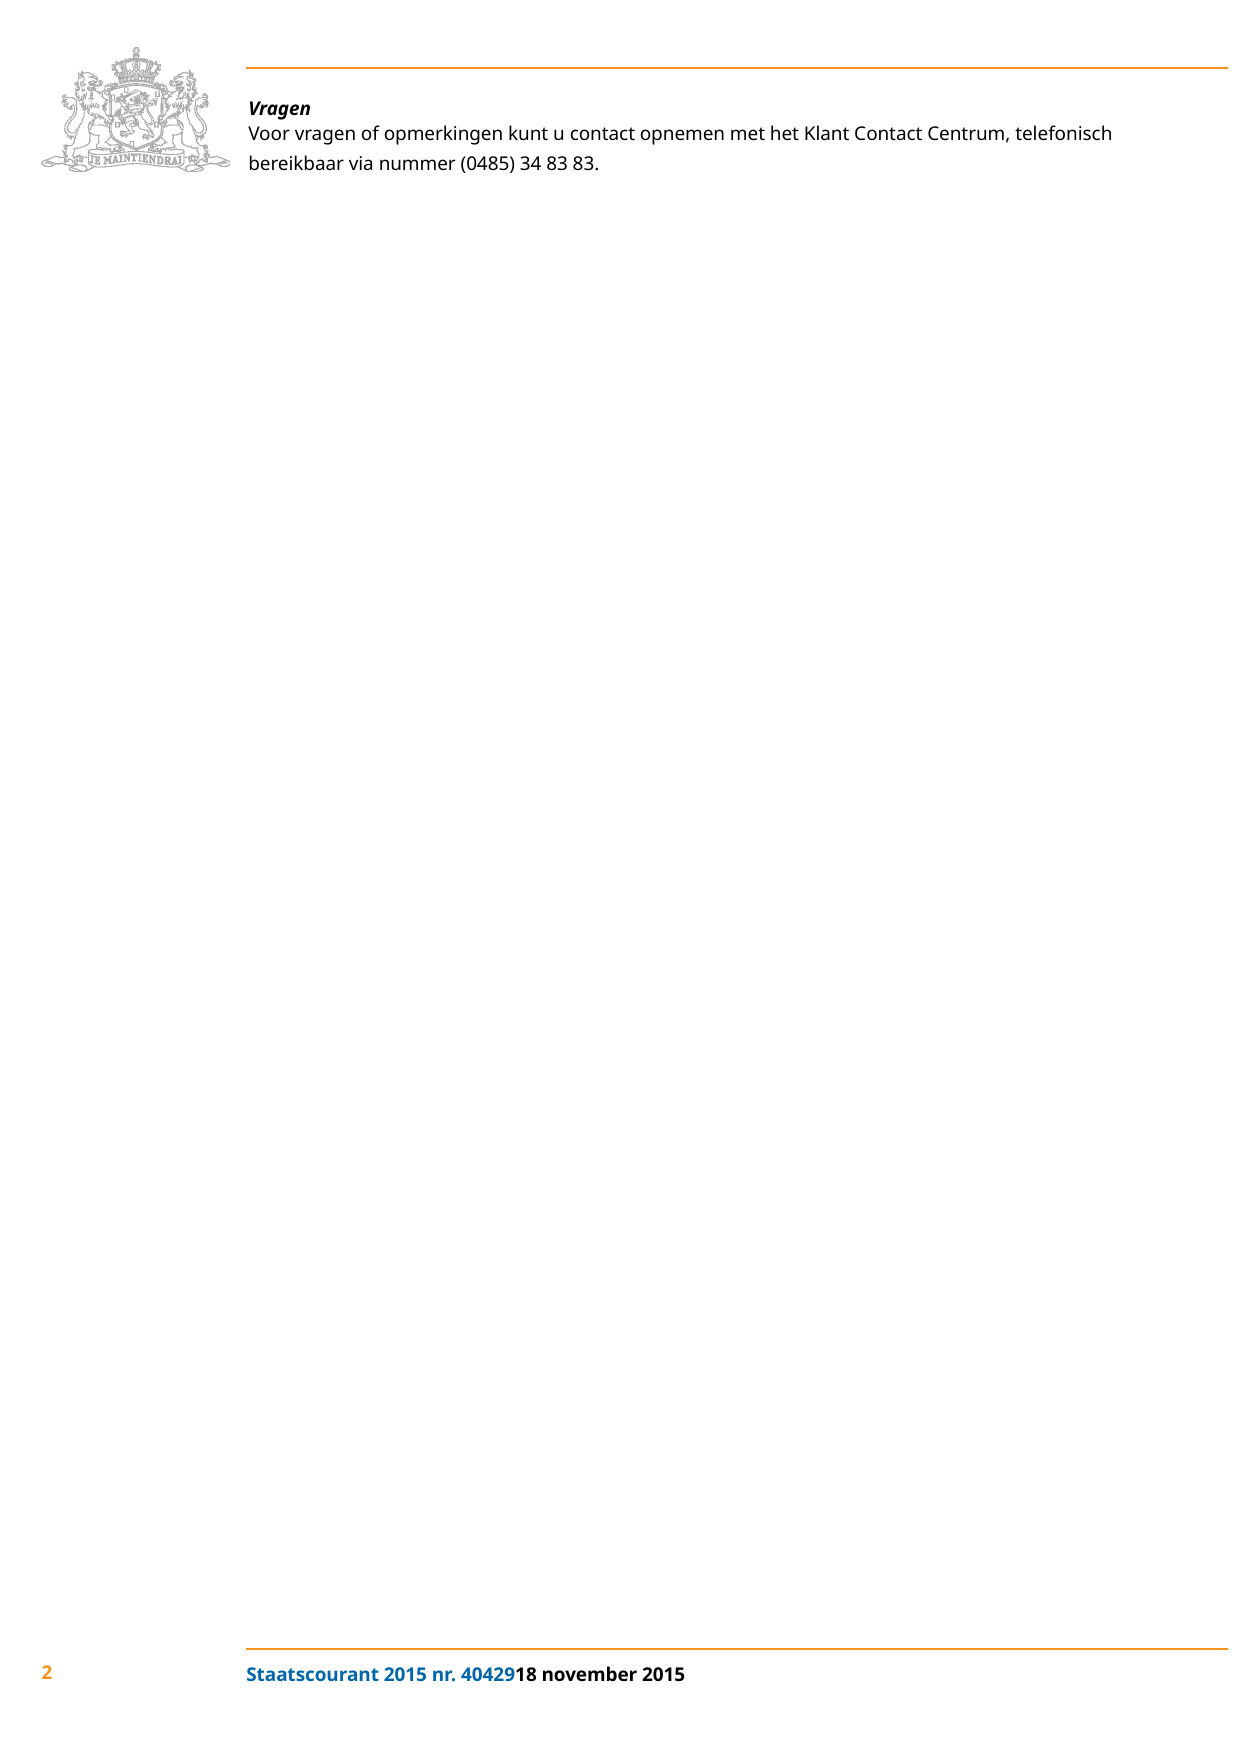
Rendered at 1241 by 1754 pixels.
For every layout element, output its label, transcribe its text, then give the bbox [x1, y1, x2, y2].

picture [41, 47, 231, 172]
text Voor vragen of opmerkingen kunt u contact opnemen met het Klant Contact Centrum, telefonisch bereikbaar via nummer (0485) 34 83 83. [248, 121, 1152, 176]
text Vragen [248, 95, 1152, 121]
